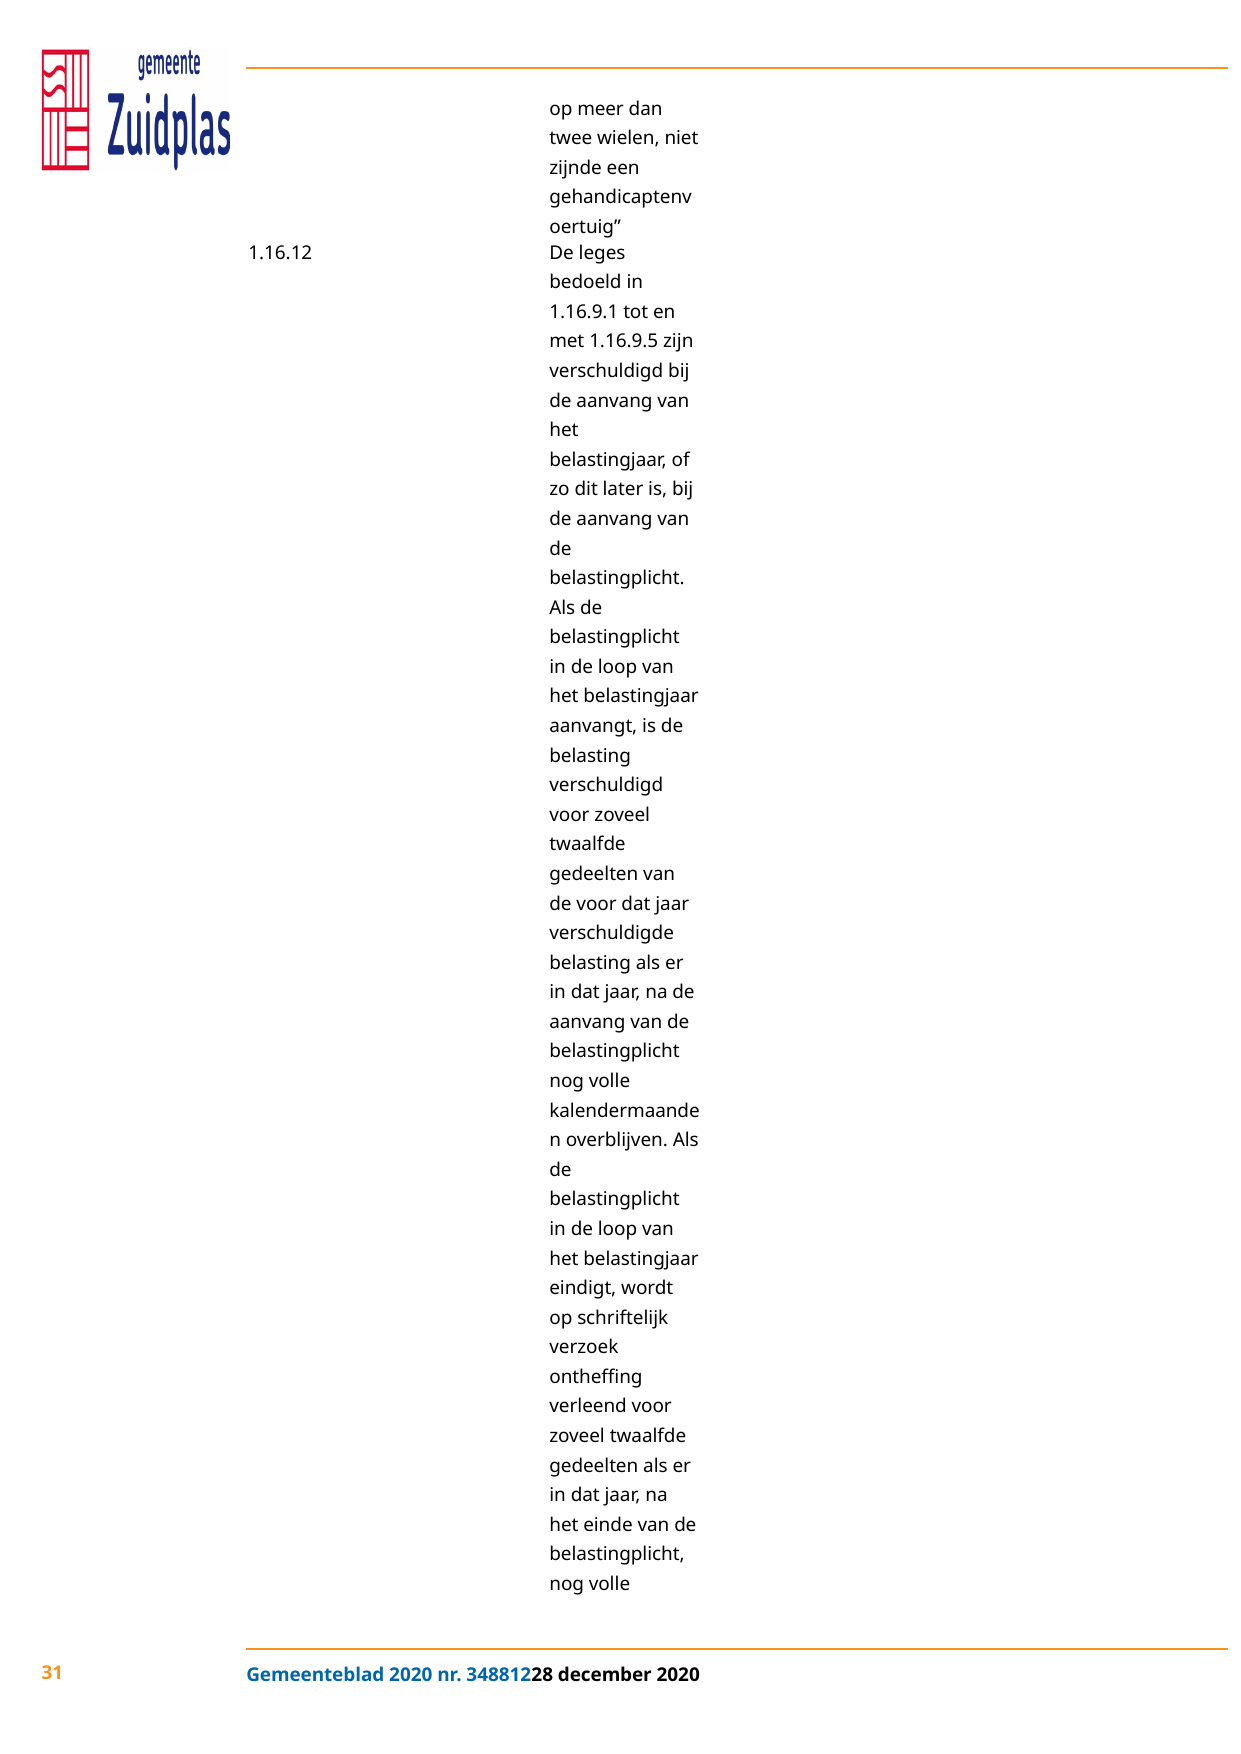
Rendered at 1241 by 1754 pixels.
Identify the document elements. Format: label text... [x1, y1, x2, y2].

table_cell [850, 95, 1001, 239]
table_cell 1.16.12 [248, 239, 549, 1596]
table_cell [700, 95, 850, 239]
table_cell op meer dan twee wielen, niet zijnde een gehandicaptenvoertuig” [549, 95, 700, 239]
table_cell [700, 239, 850, 1596]
picture [41, 47, 231, 172]
table_cell De leges bedoeld in 1.16.9.1 tot en met 1.16.9.5 zijn verschuldigd bij de aanvang van het belastingjaar, of zo dit later is, bij de aanvang van de belastingplicht. Als de belastingplicht in de loop van het belastingjaar aanvangt, is de belasting verschuldigd voor zoveel twaalfde gedeelten van de voor dat jaar verschuldigde belasting als er in dat jaar, na de aanvang van de belastingplicht nog volle kalendermaanden overblijven. Als de belastingplicht in de loop van het belastingjaar eindigt, wordt op schriftelijk verzoek ontheffing verleend voor zoveel twaalfde gedeelten als er in dat jaar, na het einde van de belastingplicht, nog volle [549, 239, 700, 1596]
table_cell [850, 239, 1001, 1596]
table_cell [248, 95, 549, 239]
